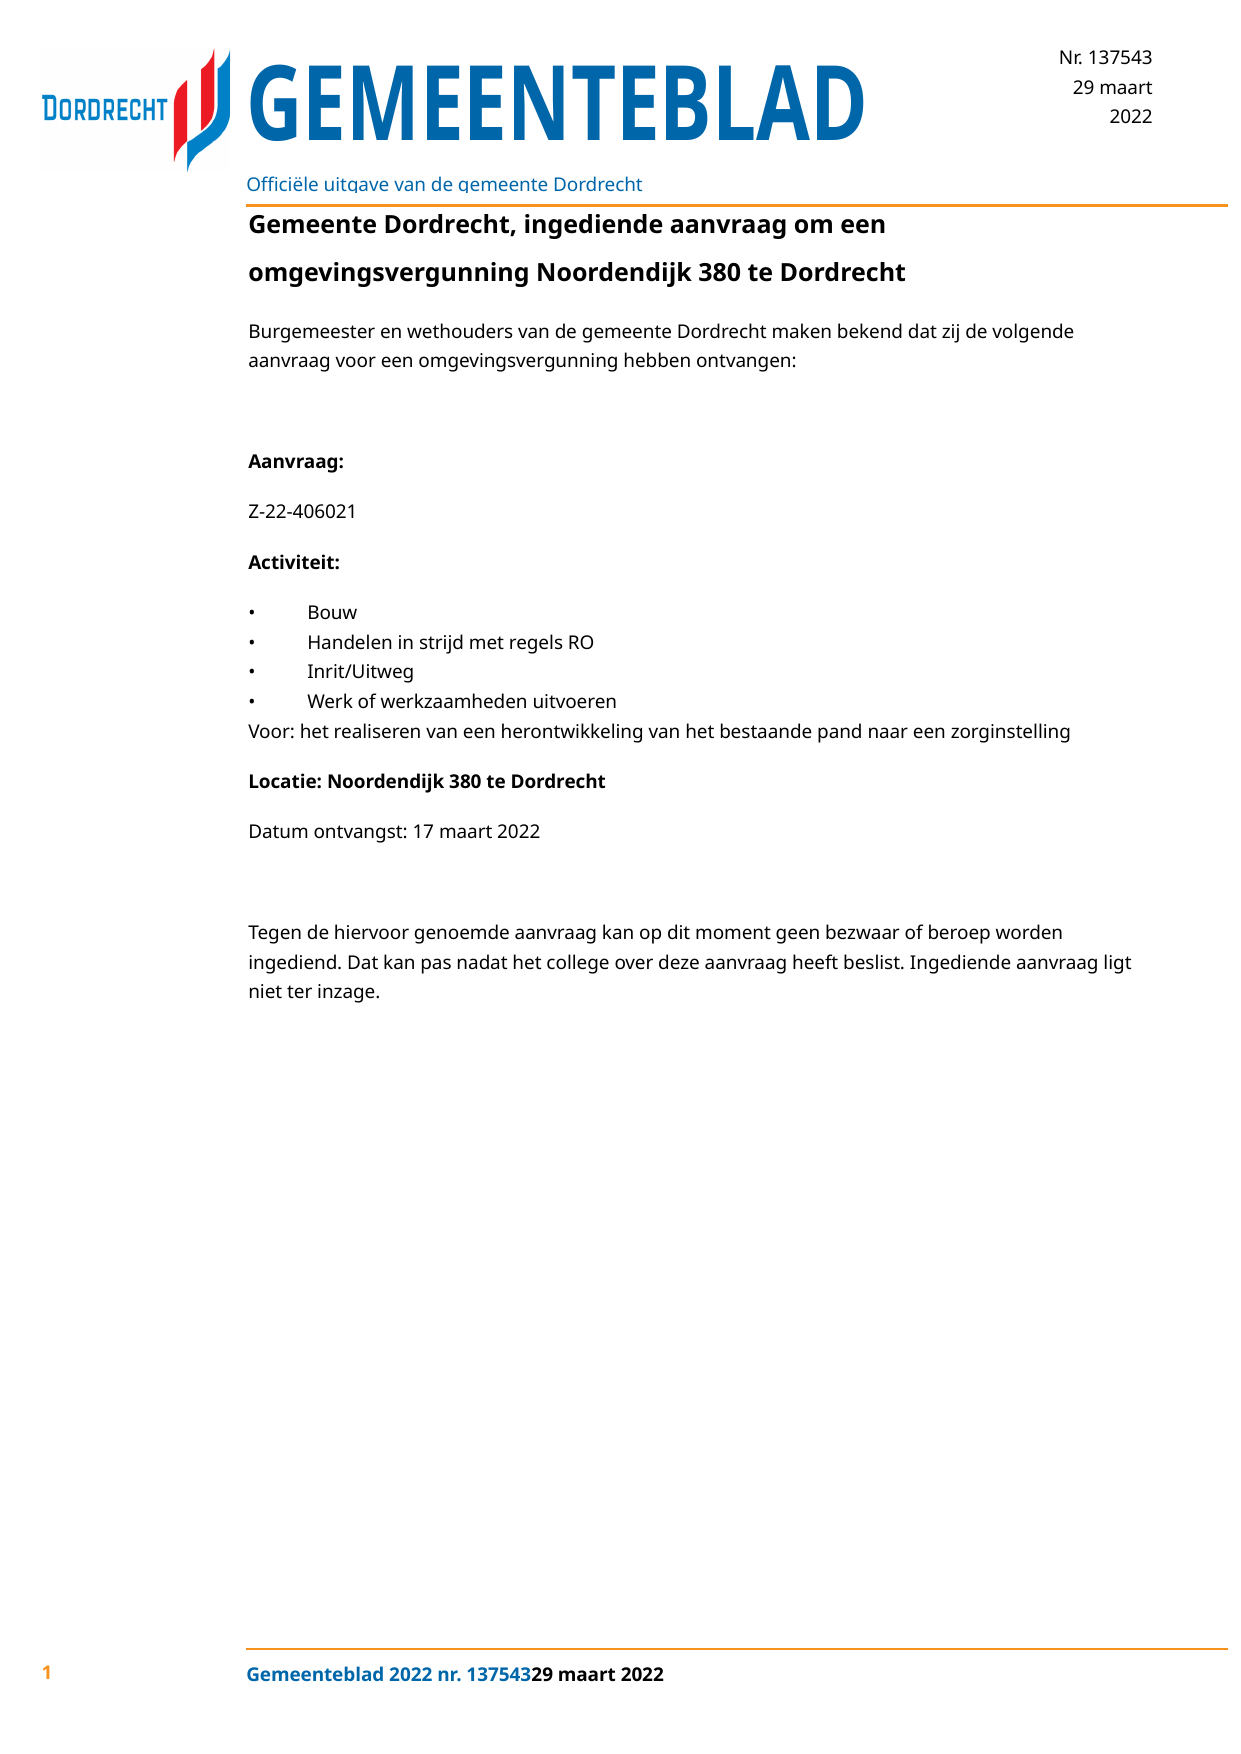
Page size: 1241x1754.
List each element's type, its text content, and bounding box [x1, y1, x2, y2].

text Burgemeester en wethouders van de gemeente Dordrecht maken bekend dat zij de volgende aanvraag voor een omgevingsvergunning hebben ontvangen: [248, 318, 1152, 373]
text Activiteit: [248, 549, 1152, 575]
text Z-22-406021 [248, 499, 1152, 524]
list Handelen in strijd met regels RO [248, 629, 1152, 655]
text Tegen de hiervoor genoemde aanvraag kan op dit moment geen bezwaar of beroep worden ingediend. Dat kan pas nadat het college over deze aanvraag heeft beslist. Ingediende aanvraag ligt niet ter inzage. [248, 919, 1152, 1004]
list Inrit/Uitweg [248, 659, 1152, 684]
text Aanvraag: [248, 448, 1152, 474]
picture [41, 47, 231, 172]
text Gemeente Dordrecht, ingediende aanvraag om een omgevingsvergunning Noordendijk 380 te Dordrecht [248, 207, 1152, 288]
text Datum ontvangst: 17 maart 2022 [248, 819, 1152, 844]
list Werk of werkzaamheden uitvoeren [248, 688, 1152, 714]
text Locatie: Noordendijk 380 te Dordrecht [248, 768, 1152, 794]
text Voor: het realiseren van een herontwikkeling van het bestaande pand naar een zorginstelling [248, 718, 1152, 744]
list Bouw [248, 599, 1152, 625]
